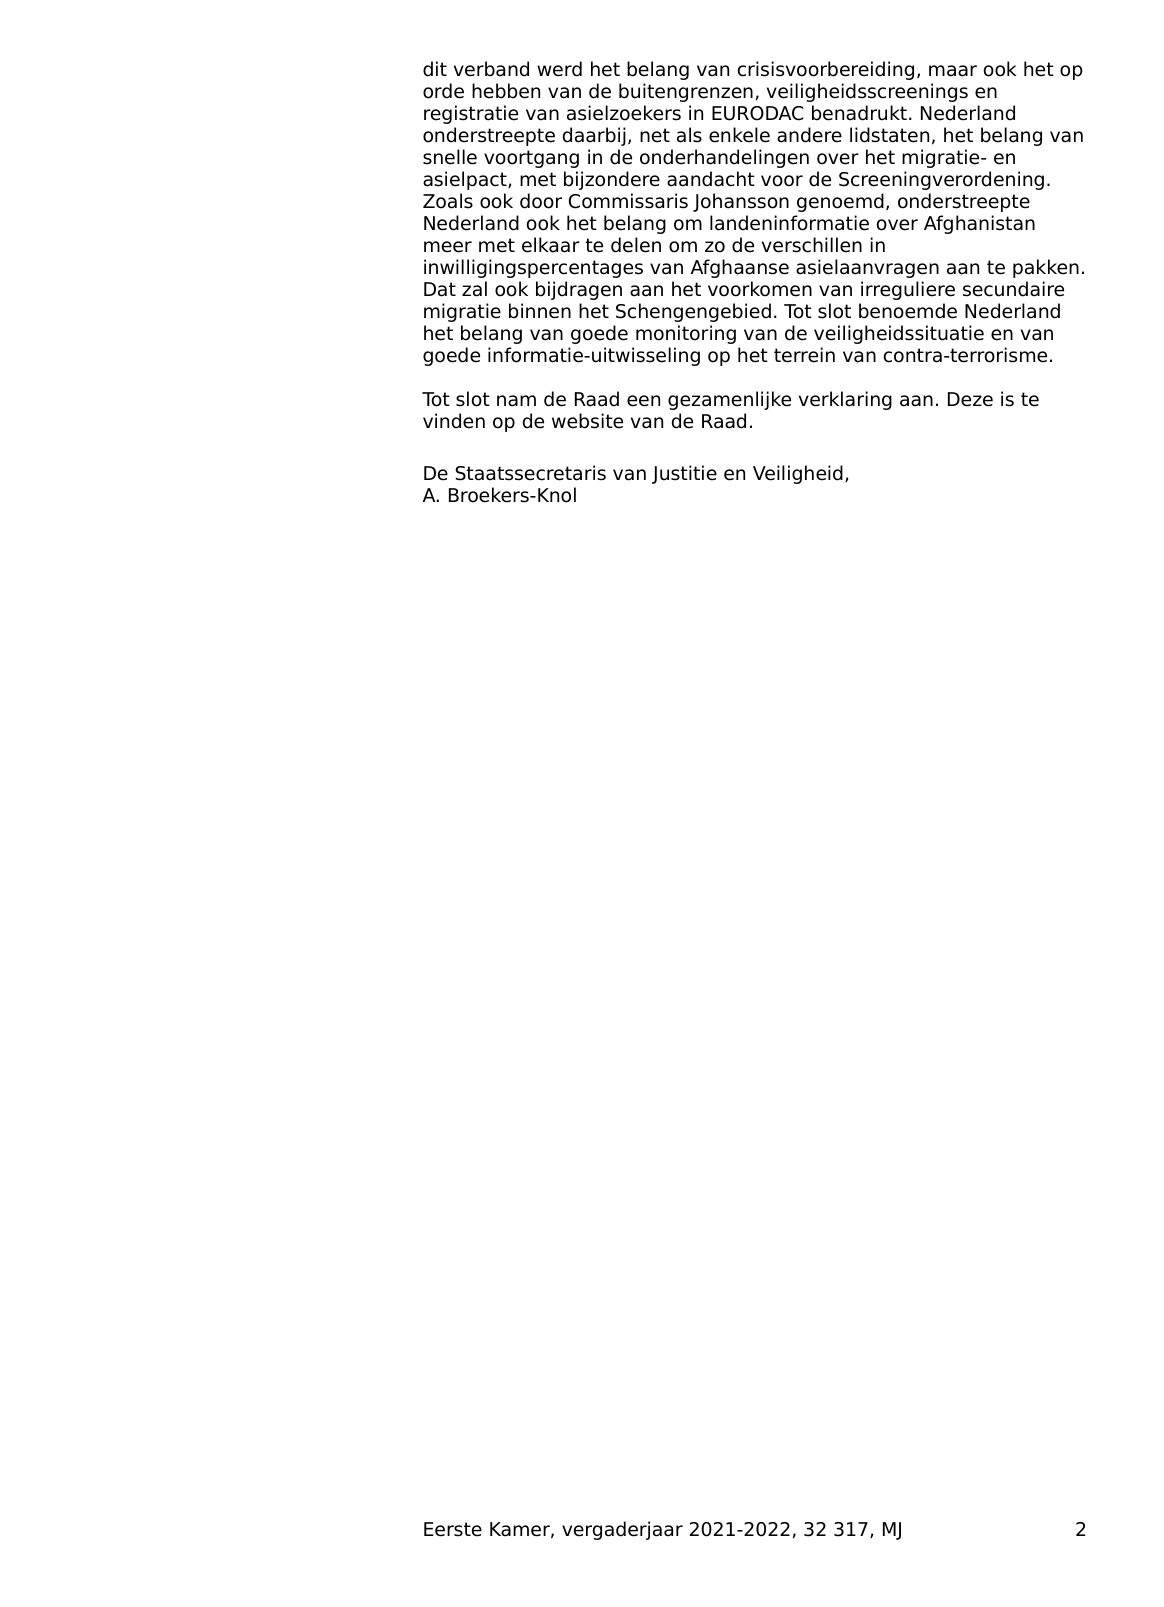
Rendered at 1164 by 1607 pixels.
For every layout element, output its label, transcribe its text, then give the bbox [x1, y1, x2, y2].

text De Staatssecretaris van Justitie en Veiligheid, A. Broekers-Knol [422, 463, 1087, 507]
text Tot slot nam de Raad een gezamenlijke verklaring aan. Deze is te vinden op de website van de Raad. [422, 389, 1087, 433]
text dit verband werd het belang van crisisvoorbereiding, maar ook het op orde hebben van de buitengrenzen, veiligheidsscreenings en registratie van asielzoekers in EURODAC benadrukt. Nederland onderstreepte daarbij, net als enkele andere lidstaten, het belang van snelle voortgang in de onderhandelingen over het migratie- en asielpact, met bijzondere aandacht voor de Screeningverordening. Zoals ook door Commissaris Johansson genoemd, onderstreepte Nederland ook het belang om landeninformatie over Afghanistan meer met elkaar te delen om zo de verschillen in inwilligingspercentages van Afghaanse asielaanvragen aan te pakken. Dat zal ook bijdragen aan het voorkomen van irreguliere secundaire migratie binnen het Schengengebied. Tot slot benoemde Nederland het belang van goede monitoring van de veiligheidssituatie en van goede informatie-uitwisseling op het terrein van contra-terrorisme. [422, 59, 1087, 367]
